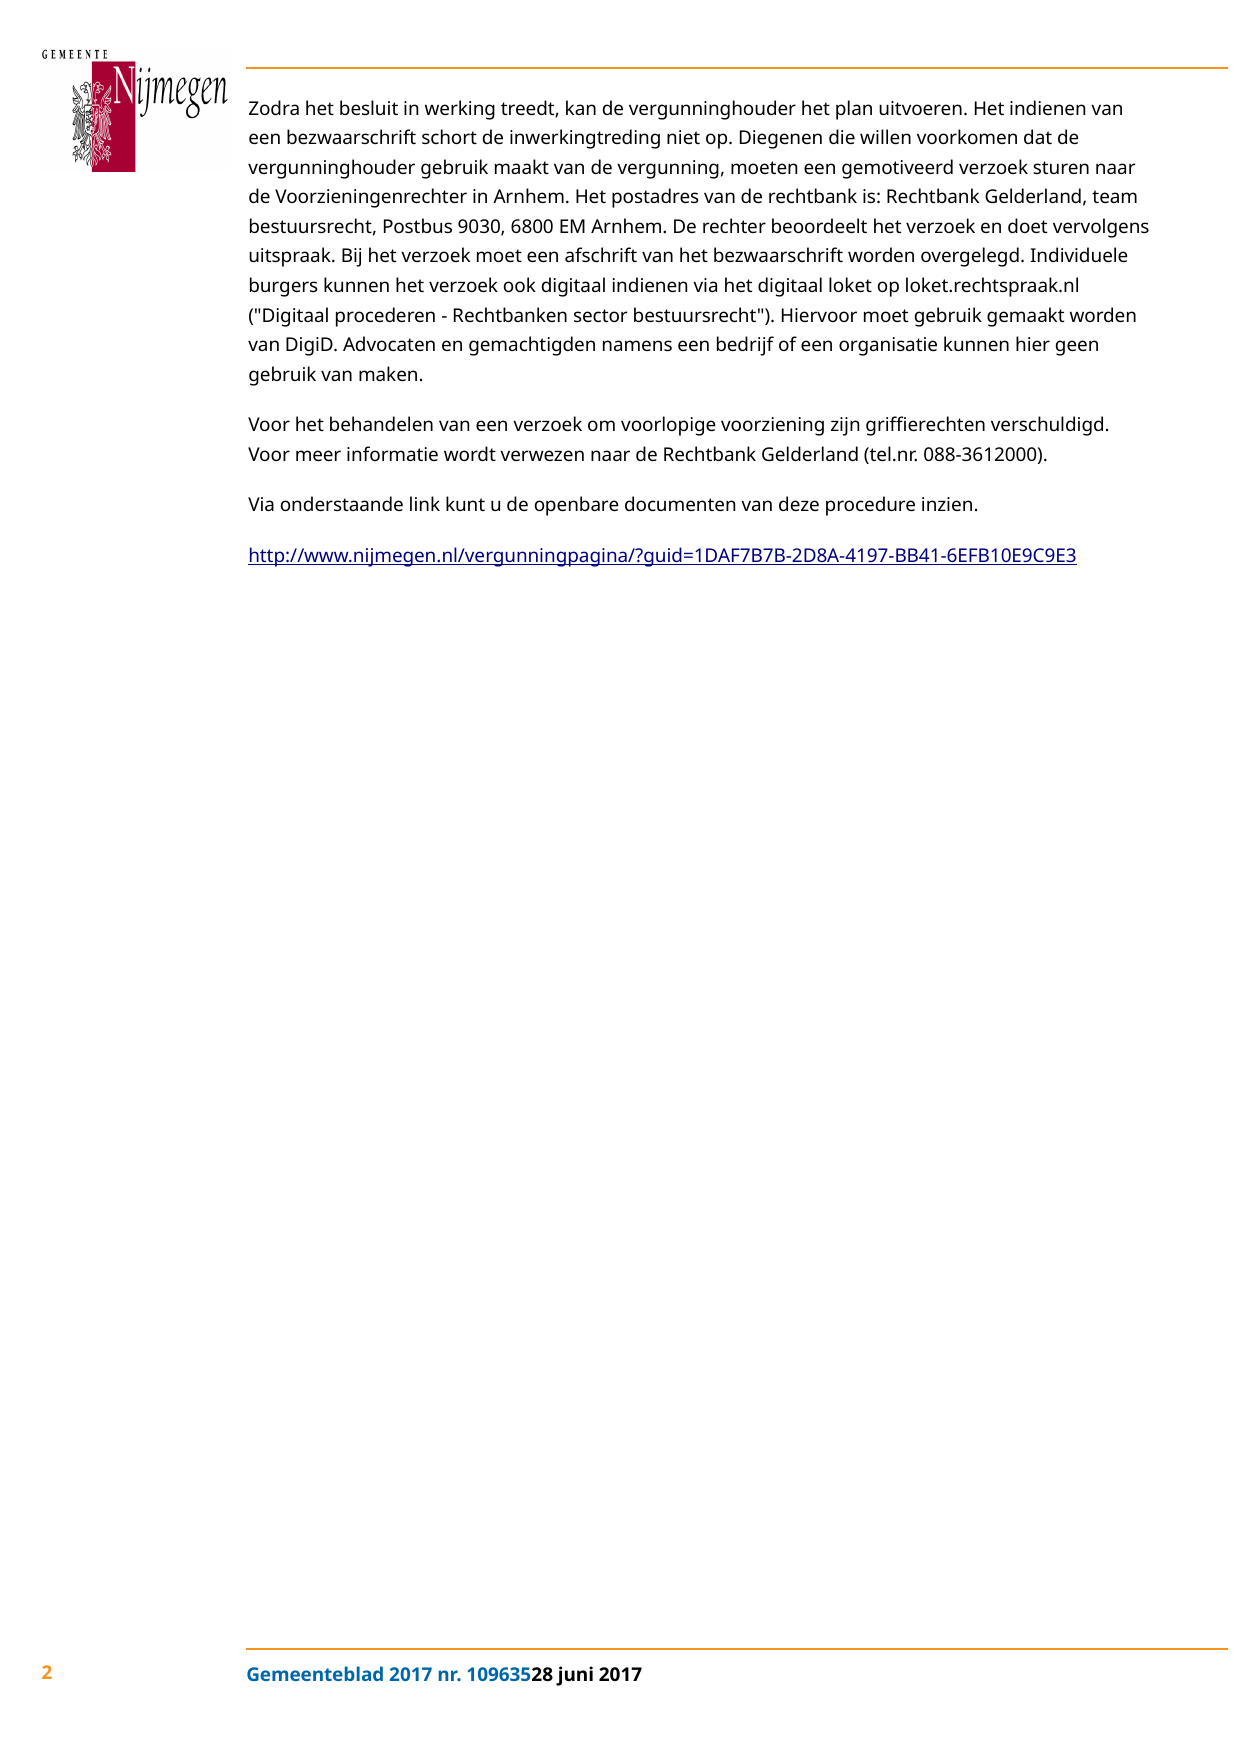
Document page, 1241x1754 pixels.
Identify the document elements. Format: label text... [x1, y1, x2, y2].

picture [41, 47, 231, 172]
text http://www.nijmegen.nl/vergunningpagina/?guid=1DAF7B7B-2D8A-4197-BB41-6EFB10E9C9E3 [248, 542, 1152, 568]
text Via onderstaande link kunt u de openbare documenten van deze procedure inzien. [248, 491, 1152, 517]
text Zodra het besluit in werking treedt, kan de vergunninghouder het plan uitvoeren. Het indienen van een bezwaarschrift schort de inwerkingtreding niet op. Diegenen die willen voorkomen dat de vergunninghouder gebruik maakt van de vergunning, moeten een gemotiveerd verzoek sturen naar de Voorzieningenrechter in Arnhem. Het postadres van de rechtbank is: Rechtbank Gelderland, team bestuursrecht, Postbus 9030, 6800 EM Arnhem. De rechter beoordeelt het verzoek en doet vervolgens uitspraak. Bij het verzoek moet een afschrift van het bezwaarschrift worden overgelegd. Individuele burgers kunnen het verzoek ook digitaal indienen via het digitaal loket op loket.rechtspraak.nl ("Digitaal procederen - Rechtbanken sector bestuursrecht"). Hiervoor moet gebruik gemaakt worden van DigiD. Advocaten en gemachtigden namens een bedrijf of een organisatie kunnen hier geen gebruik van maken. [248, 95, 1152, 387]
text Voor het behandelen van een verzoek om voorlopige voorziening zijn griffierechten verschuldigd. Voor meer informatie wordt verwezen naar de Rechtbank Gelderland (tel.nr. 088-3612000). [248, 411, 1152, 467]
